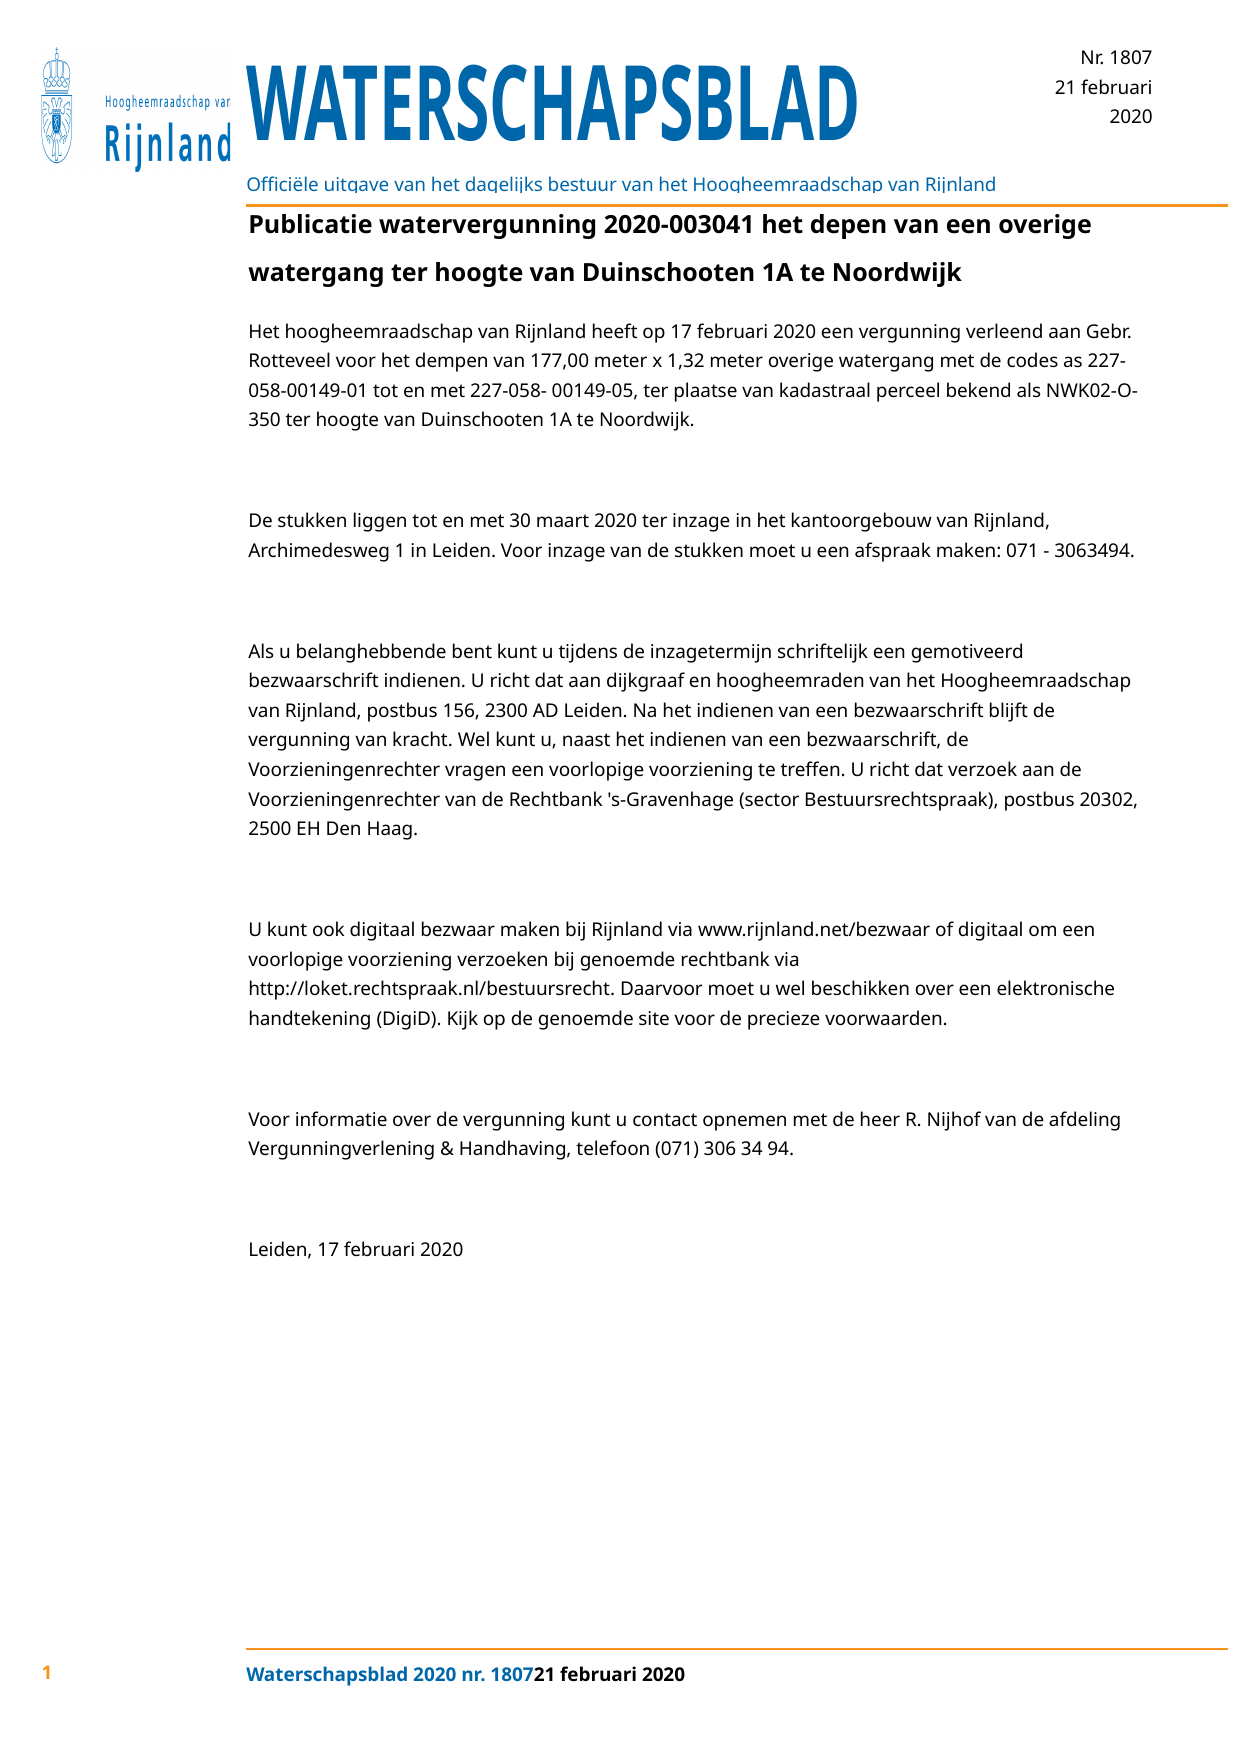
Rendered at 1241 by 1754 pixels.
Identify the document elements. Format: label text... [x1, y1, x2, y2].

text Leiden, 17 februari 2020 [248, 1236, 1152, 1262]
text De stukken liggen tot en met 30 maart 2020 ter inzage in het kantoorgebouw van Rijnland, Archimedesweg 1 in Leiden. Voor inzage van de stukken moet u een afspraak maken: 071 - 3063494. [248, 507, 1152, 563]
text U kunt ook digitaal bezwaar maken bij Rijnland via www.rijnland.net/bezwaar of digitaal om een voorlopige voorziening verzoeken bij genoemde rechtbank via http://loket.rechtspraak.nl/bestuursrecht. Daarvoor moet u wel beschikken over een elektronische handtekening (DigiD). Kijk op de genoemde site voor de precieze voorwaarden. [248, 916, 1152, 1031]
text Voor informatie over de vergunning kunt u contact opnemen met de heer R. Nijhof van de afdeling Vergunningverlening & Handhaving, telefoon (071) 306 34 94. [248, 1106, 1152, 1161]
text Het hoogheemraadschap van Rijnland heeft op 17 februari 2020 een vergunning verleend aan Gebr. Rotteveel voor het dempen van 177,00 meter x 1,32 meter overige watergang met de codes as 227-058-00149-01 tot en met 227-058- 00149-05, ter plaatse van kadastraal perceel bekend als NWK02-O-350 ter hoogte van Duinschooten 1A te Noordwijk. [248, 318, 1152, 432]
text Publicatie watervergunning 2020-003041 het depen van een overige watergang ter hoogte van Duinschooten 1A te Noordwijk [248, 207, 1152, 288]
text Als u belanghebbende bent kunt u tijdens de inzagetermijn schriftelijk een gemotiveerd bezwaarschrift indienen. U richt dat aan dijkgraaf en hoogheemraden van het Hoogheemraadschap van Rijnland, postbus 156, 2300 AD Leiden. Na het indienen van een bezwaarschrift blijft de vergunning van kracht. Wel kunt u, naast het indienen van een bezwaarschrift, de Voorzieningenrechter vragen een voorlopige voorziening te treffen. U richt dat verzoek aan de Voorzieningenrechter van de Rechtbank 's-Gravenhage (sector Bestuursrechtspraak), postbus 20302, 2500 EH Den Haag. [248, 638, 1152, 841]
picture [41, 47, 231, 172]
